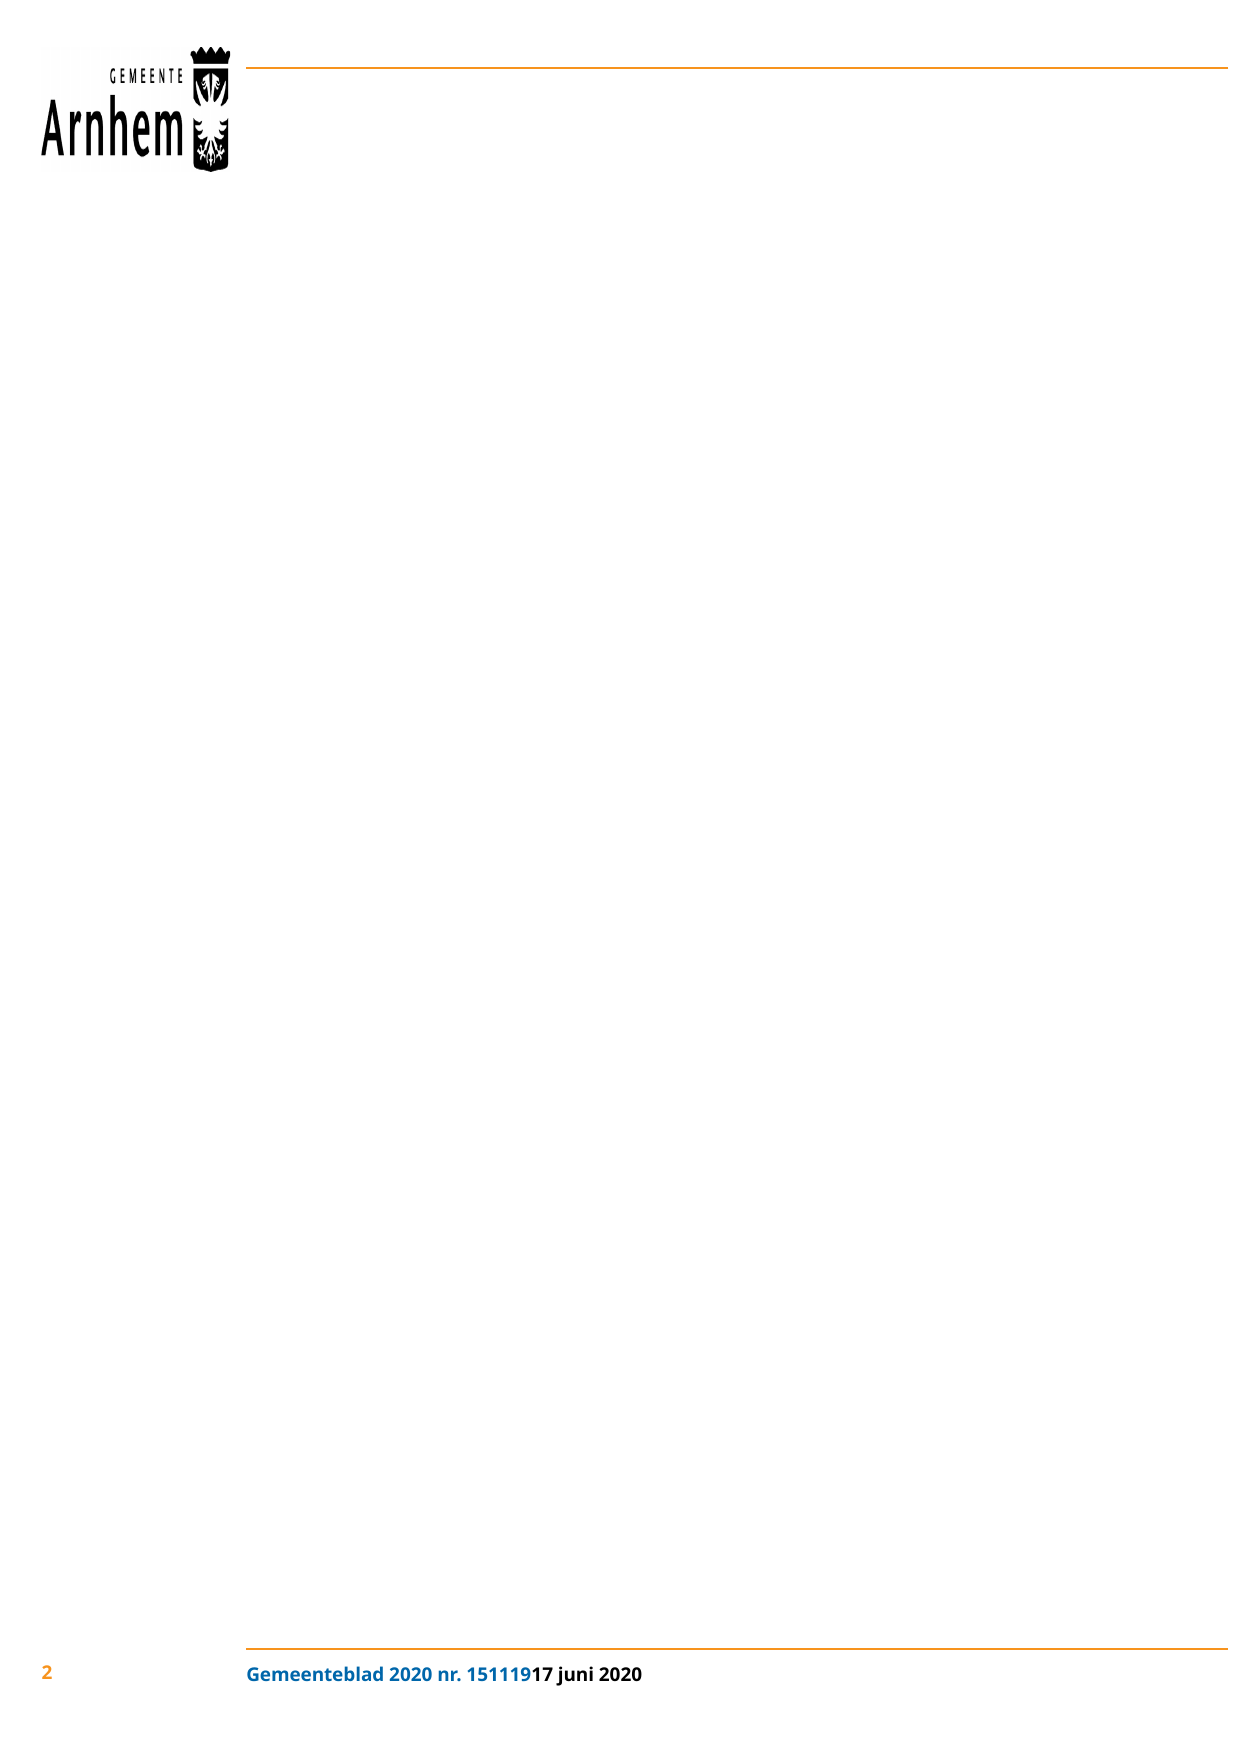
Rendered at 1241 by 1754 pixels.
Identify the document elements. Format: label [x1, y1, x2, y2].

picture [41, 47, 231, 172]
